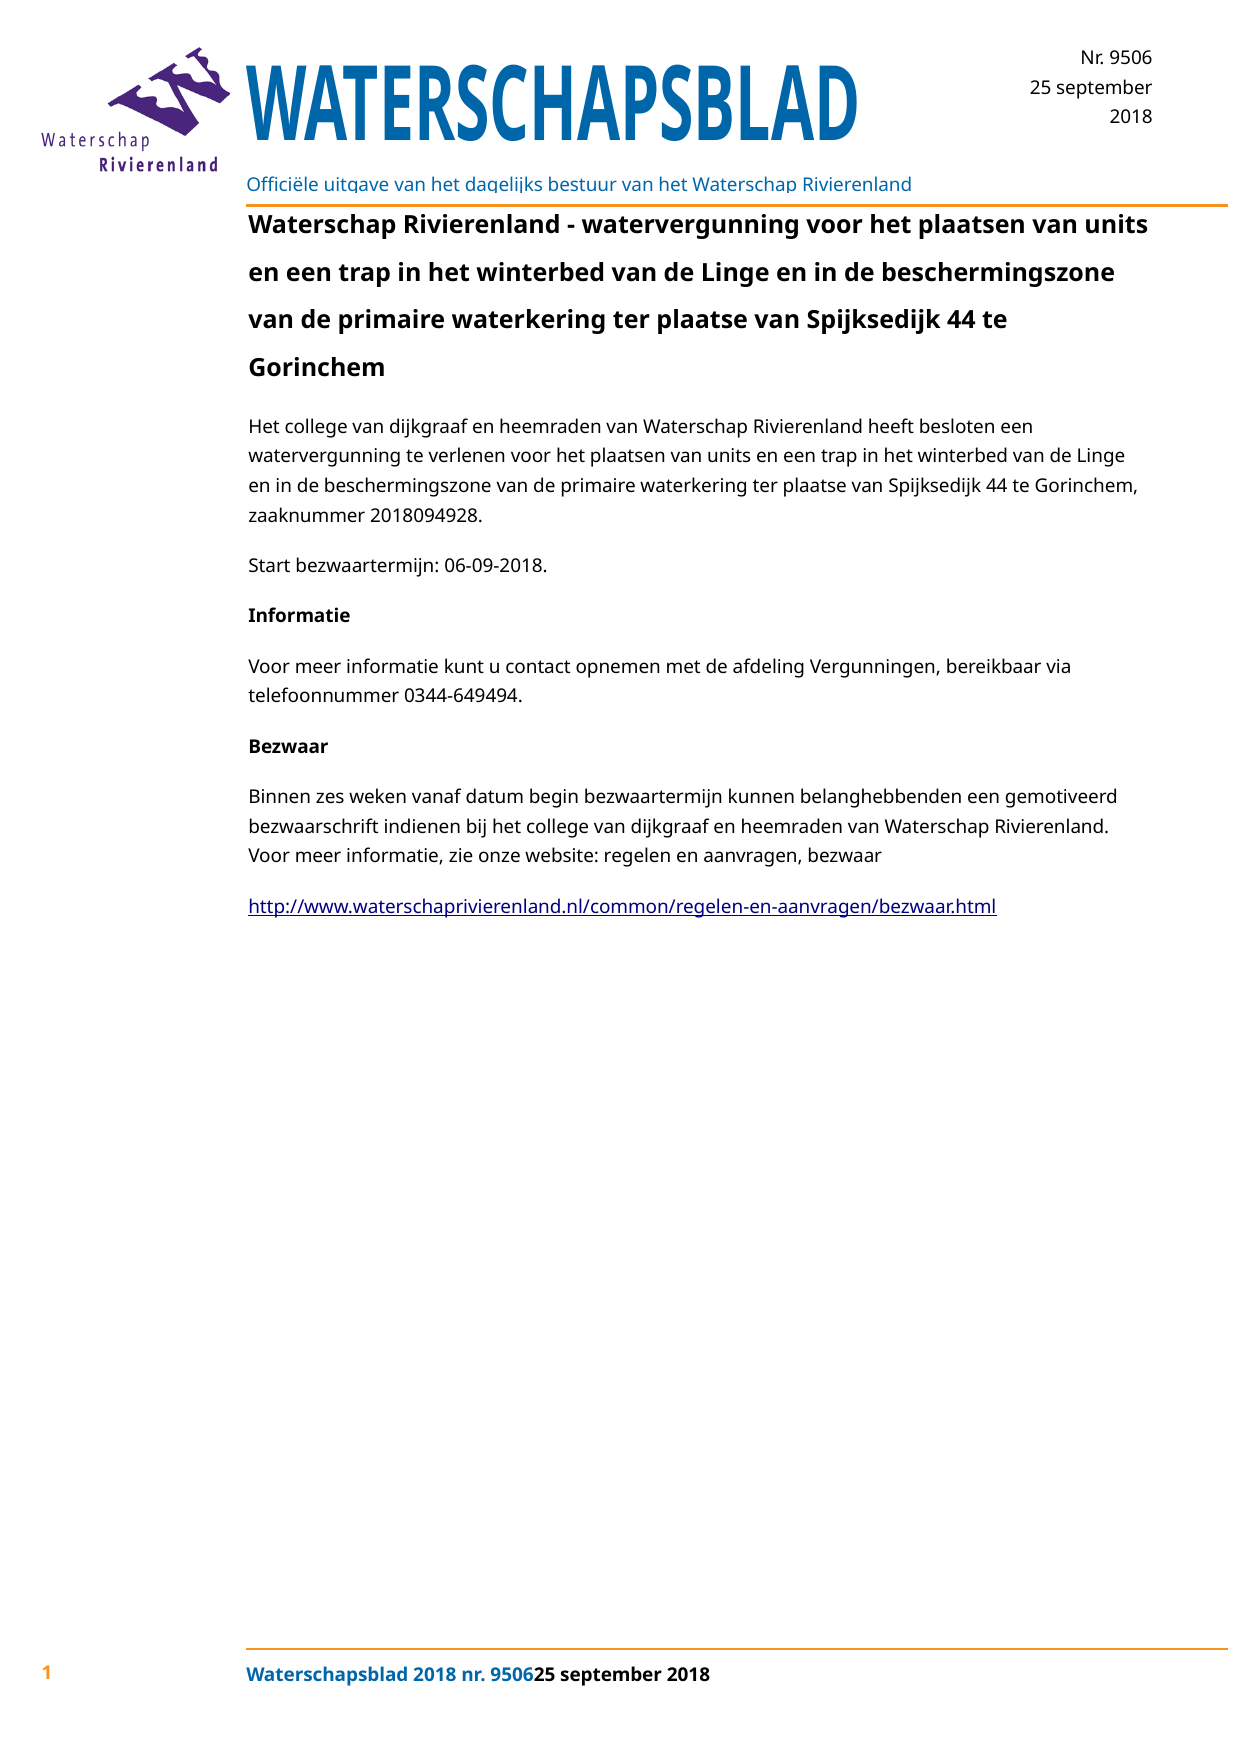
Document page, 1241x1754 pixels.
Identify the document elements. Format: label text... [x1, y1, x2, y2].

picture [41, 47, 231, 172]
text Start bezwaartermijn: 06-09-2018. [248, 552, 1152, 578]
text Informatie [248, 603, 1152, 628]
text Bezwaar [248, 733, 1152, 759]
text Waterschap Rivierenland - watervergunning voor het plaatsen van units en een trap in het winterbed van de Linge en in de beschermingszone van de primaire waterkering ter plaatse van Spijksedijk 44 te Gorinchem [248, 207, 1152, 384]
text Het college van dijkgraaf en heemraden van Waterschap Rivierenland heeft besloten een watervergunning te verlenen voor het plaatsen van units en een trap in het winterbed van de Linge en in de beschermingszone van de primaire waterkering ter plaatse van Spijksedijk 44 te Gorinchem, zaaknummer 2018094928. [248, 413, 1152, 528]
text Voor meer informatie kunt u contact opnemen met de afdeling Vergunningen, bereikbaar via telefoonnummer 0344-649494. [248, 653, 1152, 708]
text Binnen zes weken vanaf datum begin bezwaartermijn kunnen belanghebbenden een gemotiveerd bezwaarschrift indienen bij het college van dijkgraaf en heemraden van Waterschap Rivierenland. Voor meer informatie, zie onze website: regelen en aanvragen, bezwaar [248, 783, 1152, 868]
text http://www.waterschaprivierenland.nl/common/regelen-en-aanvragen/bezwaar.html [248, 893, 1152, 919]
